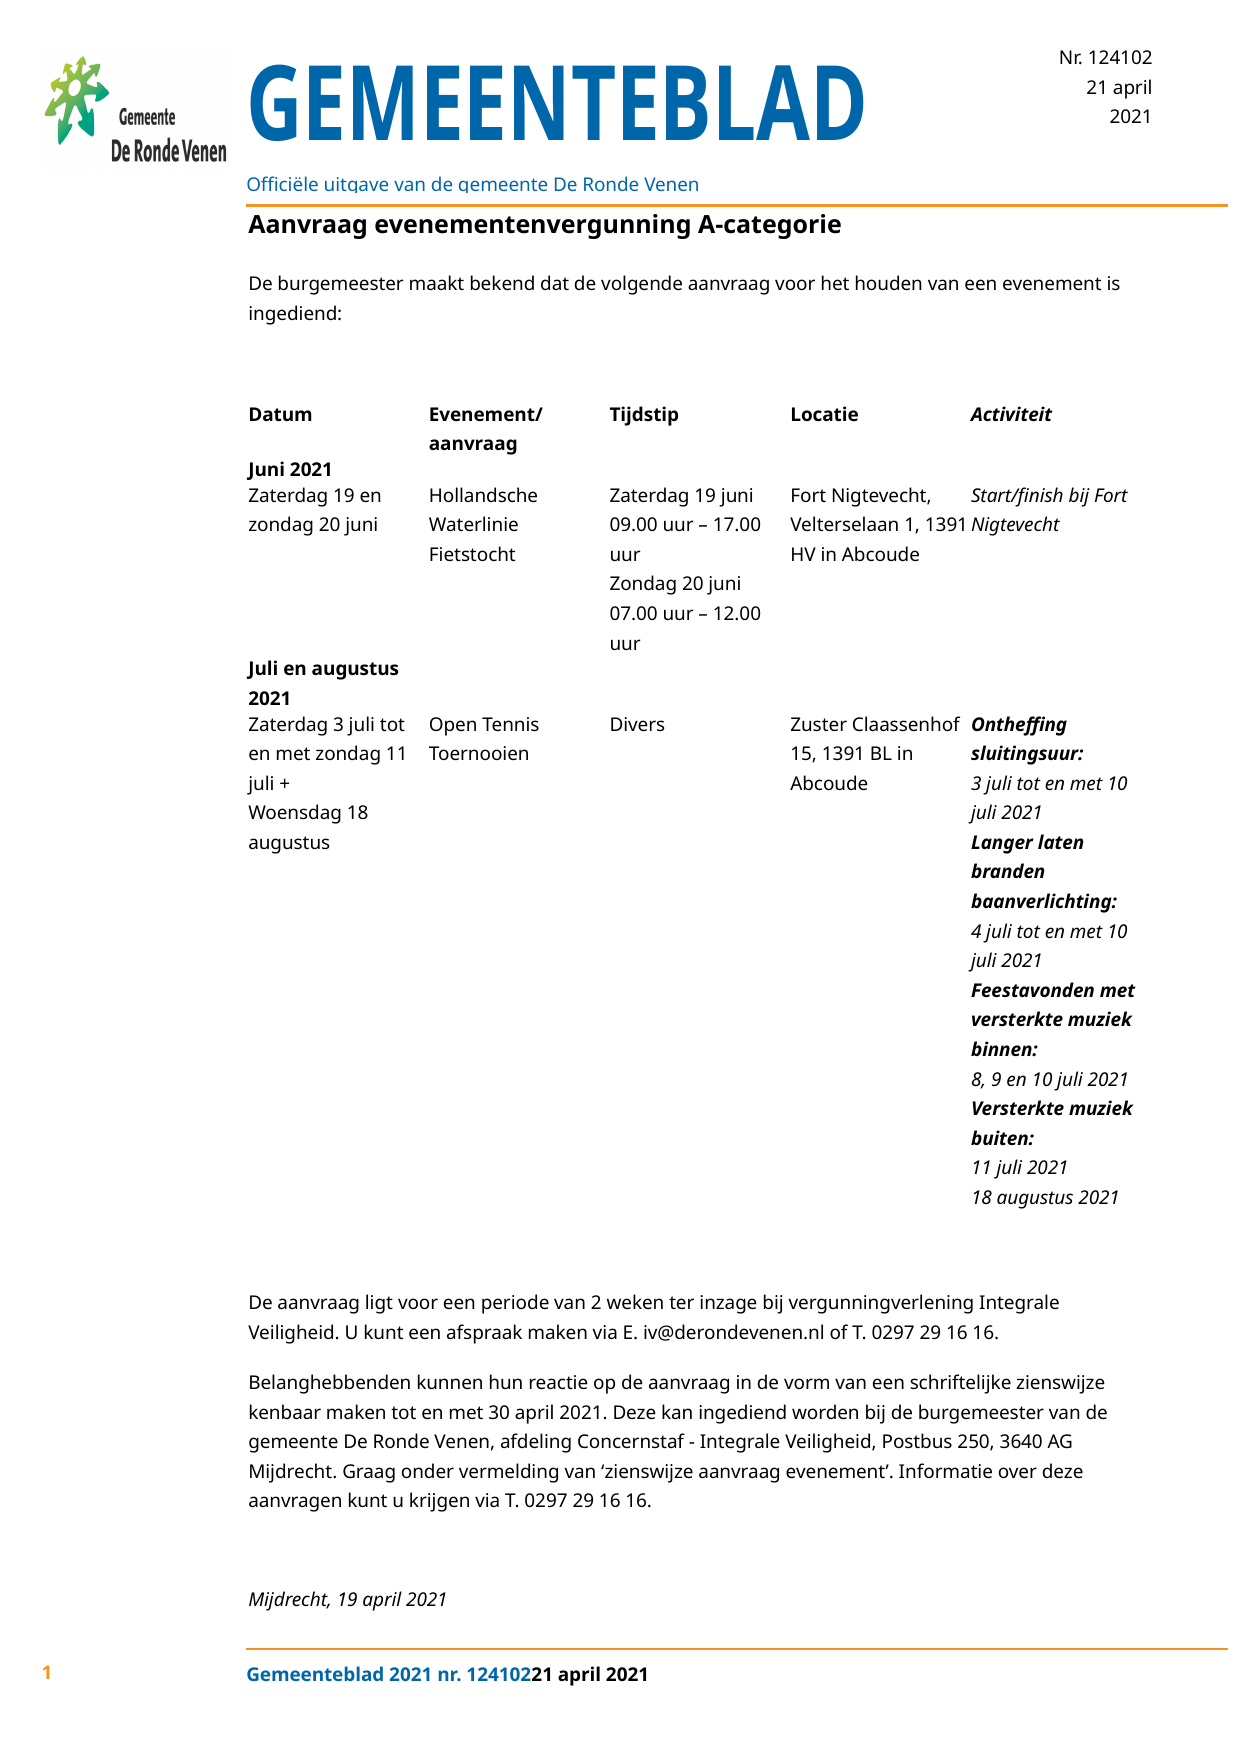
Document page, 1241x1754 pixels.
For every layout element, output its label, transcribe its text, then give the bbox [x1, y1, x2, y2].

table_cell Hollandsche Waterlinie Fietstocht [429, 482, 609, 656]
table_cell Juni 2021 [248, 456, 429, 482]
table_cell Zaterdag 19 juni 09.00 uur – 17.00 uur Zondag 20 juni 07.00 uur – 12.00 uur [609, 482, 790, 656]
text Belanghebbenden kunnen hun reactie op de aanvraag in de vorm van een schriftelijke zienswijze kenbaar maken tot en met 30 april 2021. Deze kan ingediend worden bij de burgemeester van de gemeente De Ronde Venen, afdeling Concernstaf - Integrale Veiligheid, Postbus 250, 3640 AG Mijdrecht. Graag onder vermelding van ‘zienswijze aanvraag evenement’. Informatie over deze aanvragen kunt u krijgen via T. 0297 29 16 16. [248, 1369, 1152, 1513]
table_cell [790, 456, 971, 482]
table_cell Fort Nigtevecht, Velterselaan 1, 1391 HV in Abcoude [790, 482, 971, 656]
text Mijdrecht, 19 april 2021 [248, 1586, 1152, 1612]
table_cell Zuster Claassenhof 15, 1391 BL in Abcoude [790, 711, 971, 1210]
text De burgemeester maakt bekend dat de volgende aanvraag voor het houden van een evenement is ingediend: [248, 270, 1152, 326]
table_cell [790, 656, 971, 711]
table_cell [609, 1210, 790, 1236]
table_cell Juli en augustus 2021 [248, 656, 429, 711]
table_cell [971, 456, 1152, 482]
table_cell Divers [609, 711, 790, 1210]
table_cell [248, 1210, 429, 1236]
table_cell [971, 656, 1152, 711]
table_cell Start/finish bij Fort Nigtevecht [971, 482, 1152, 656]
table_cell Open Tennis Toernooien [429, 711, 609, 1210]
table_header Tijdstip [609, 401, 790, 456]
table_cell [790, 1210, 971, 1236]
table_header Datum [248, 401, 429, 456]
table_cell Zaterdag 3 juli tot en met zondag 11 juli + Woensdag 18 augustus [248, 711, 429, 1210]
table_header Evenement/aanvraag [429, 401, 609, 456]
table_cell [609, 656, 790, 711]
picture [41, 47, 231, 172]
table_cell [971, 1210, 1152, 1236]
table_cell [609, 456, 790, 482]
text De aanvraag ligt voor een periode van 2 weken ter inzage bij vergunningverlening Integrale Veiligheid. U kunt een afspraak maken via E. iv@derondevenen.nl of T. 0297 29 16 16. [248, 1289, 1152, 1344]
table_cell [429, 1210, 609, 1236]
table_cell Zaterdag 19 en zondag 20 juni [248, 482, 429, 656]
table_cell [429, 656, 609, 711]
table_cell Ontheffing sluitingsuur: 3 juli tot en met 10 juli 2021 Langer laten branden baanverlichting: 4 juli tot en met 10 juli 2021 Feestavonden met versterkte muziek binnen: 8, 9 en 10 juli 2021 Versterkte muziek buiten: 11 juli 2021 18 augustus 2021 [971, 711, 1152, 1210]
table_header Activiteit [971, 401, 1152, 456]
table_header Locatie [790, 401, 971, 456]
table_cell [429, 456, 609, 482]
text Aanvraag evenementenvergunning A-categorie [248, 207, 1152, 241]
